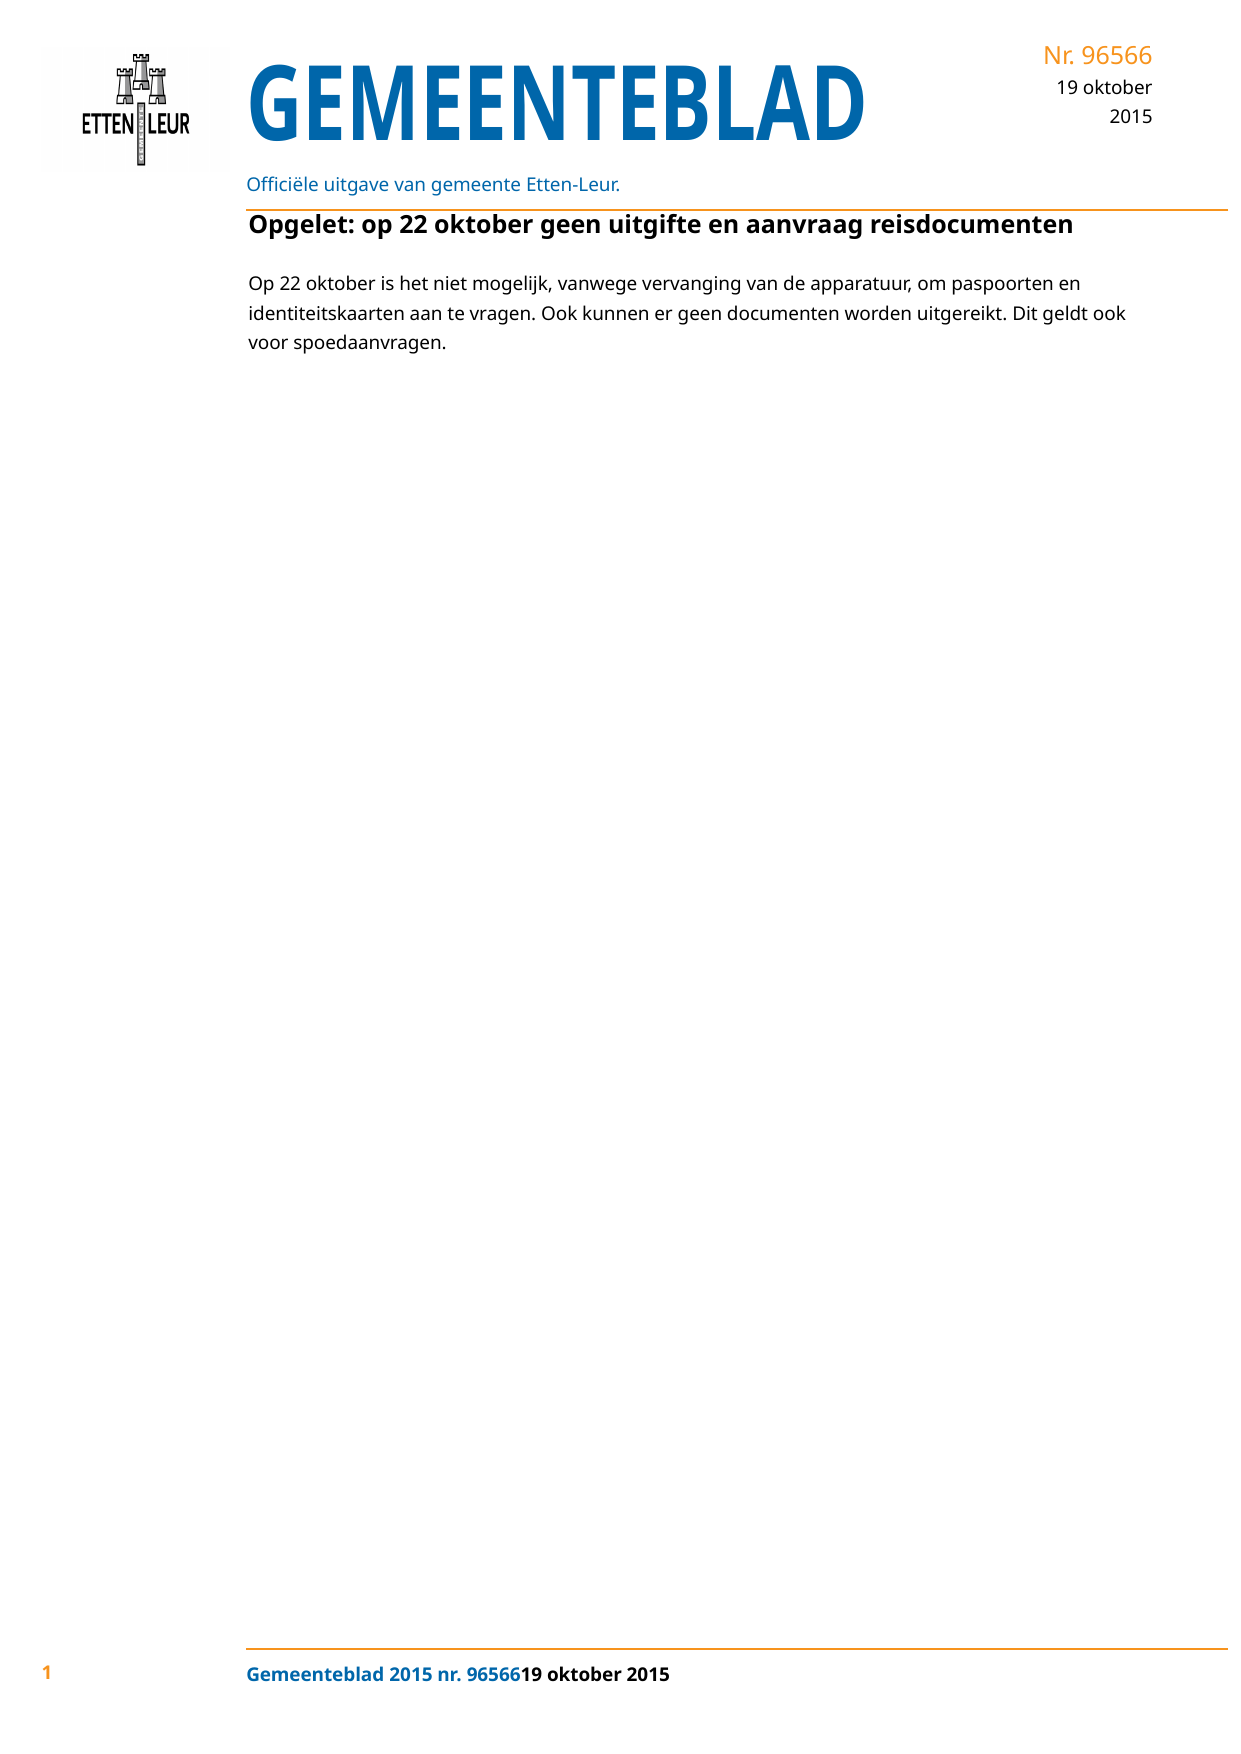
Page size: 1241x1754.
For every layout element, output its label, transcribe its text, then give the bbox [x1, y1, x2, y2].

picture [41, 47, 231, 172]
text Opgelet: op 22 oktober geen uitgifte en aanvraag reisdocumenten [248, 211, 1152, 241]
text Op 22 oktober is het niet mogelijk, vanwege vervanging van de apparatuur, om paspoorten en identiteitskaarten aan te vragen. Ook kunnen er geen documenten worden uitgereikt. Dit geldt ook voor spoedaanvragen. [248, 270, 1152, 355]
